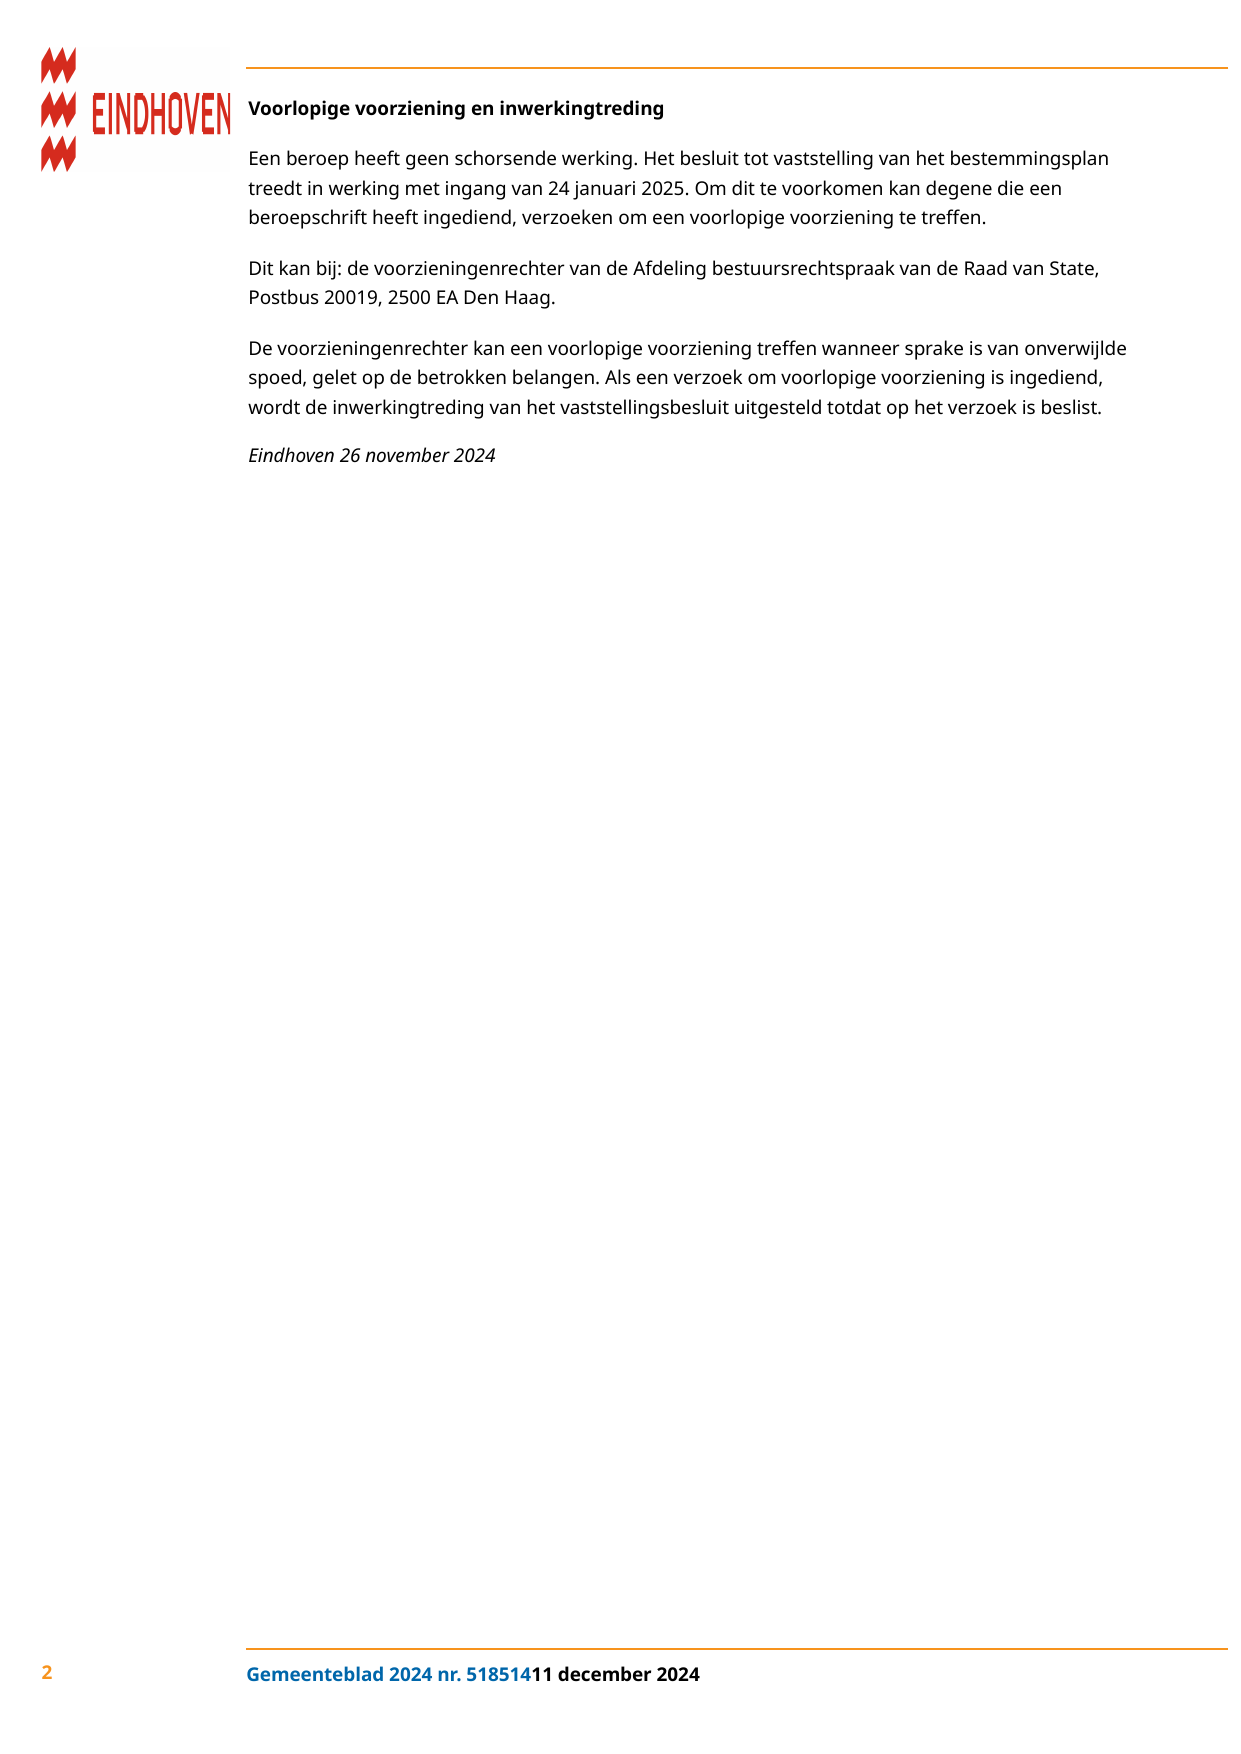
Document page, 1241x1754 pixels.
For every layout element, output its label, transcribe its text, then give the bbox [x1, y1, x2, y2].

text Voorlopige voorziening en inwerkingtreding [248, 95, 1152, 121]
text De voorzieningenrechter kan een voorlopige voorziening treffen wanneer sprake is van onverwijlde spoed, gelet op de betrokken belangen. Als een verzoek om voorlopige voorziening is ingediend, wordt de inwerkingtreding van het vaststellingsbesluit uitgesteld totdat op het verzoek is beslist. [248, 335, 1152, 420]
text Eindhoven 26 november 2024 [248, 442, 1152, 467]
text Dit kan bij: de voorzieningenrechter van de Afdeling bestuursrechtspraak van de Raad van State, Postbus 20019, 2500 EA Den Haag. [248, 255, 1152, 310]
picture [41, 47, 231, 172]
text Een beroep heeft geen schorsende werking. Het besluit tot vaststelling van het bestemmingsplan treedt in werking met ingang van 24 januari 2025. Om dit te voorkomen kan degene die een beroepschrift heeft ingediend, verzoeken om een voorlopige voorziening te treffen. [248, 145, 1152, 230]
